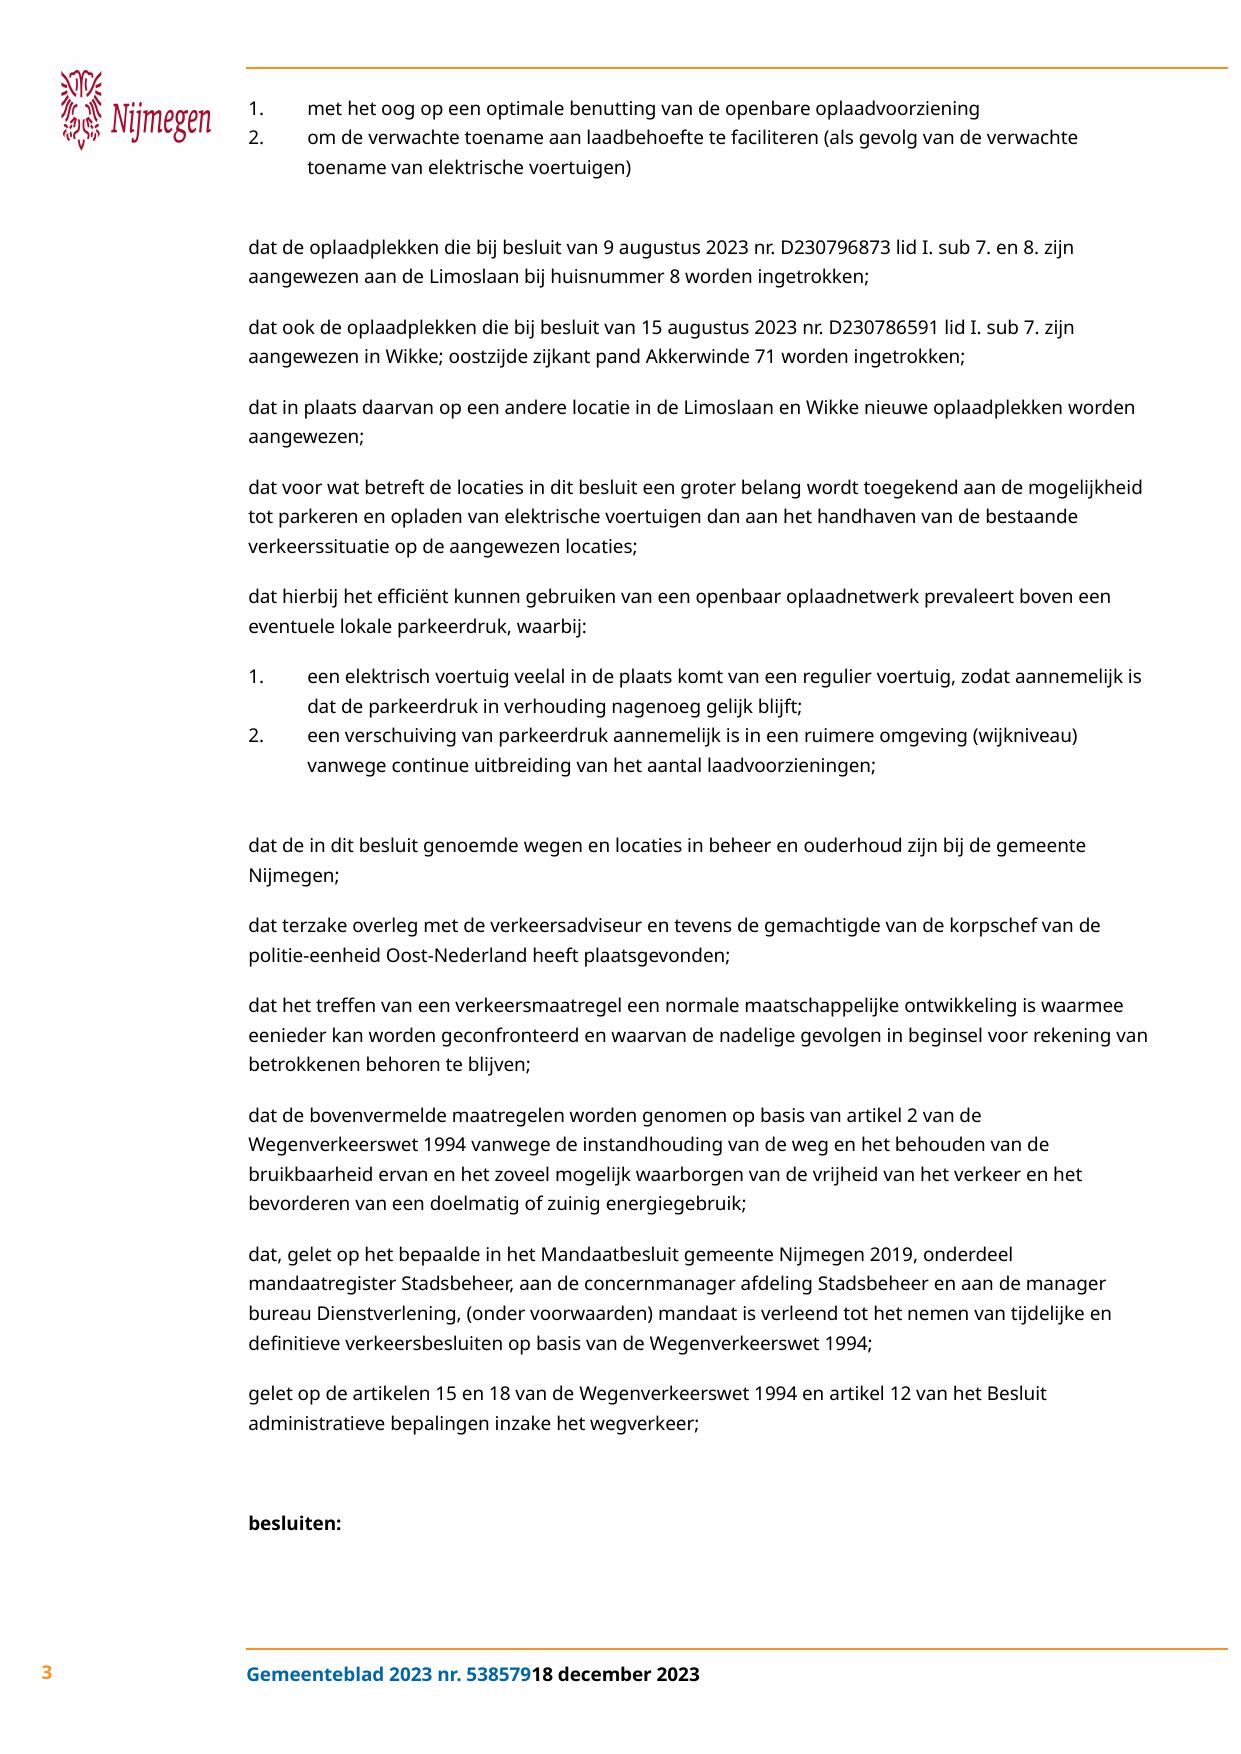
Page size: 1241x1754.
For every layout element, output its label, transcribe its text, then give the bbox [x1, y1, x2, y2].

text besluiten: [248, 1511, 1152, 1536]
list een elektrisch voertuig veelal in de plaats komt van een regulier voertuig, zodat aannemelijk is dat de parkeerdruk in verhouding nagenoeg gelijk blijft; [248, 663, 1152, 719]
text dat de bovenvermelde maatregelen worden genomen op basis van artikel 2 van de Wegenverkeerswet 1994 vanwege de instandhouding van de weg en het behouden van de bruikbaarheid ervan en het zoveel mogelijk waarborgen van de vrijheid van het verkeer en het bevorderen van een doelmatig of zuinig energiegebruik; [248, 1102, 1152, 1216]
text dat ook de oplaadplekken die bij besluit van 15 augustus 2023 nr. D230786591 lid I. sub 7. zijn aangewezen in Wikke; oostzijde zijkant pand Akkerwinde 71 worden ingetrokken; [248, 314, 1152, 369]
text dat hierbij het efficiënt kunnen gebruiken van een openbaar oplaadnetwerk prevaleert boven een eventuele lokale parkeerdruk, waarbij: [248, 583, 1152, 639]
list met het oog op een optimale benutting van de openbare oplaadvoorziening [248, 95, 1152, 121]
text dat voor wat betreft de locaties in dit besluit een groter belang wordt toegekend aan de mogelijkheid tot parkeren en opladen van elektrische voertuigen dan aan het handhaven van de bestaande verkeerssituatie op de aangewezen locaties; [248, 474, 1152, 559]
picture [41, 47, 231, 172]
text dat de oplaadplekken die bij besluit van 9 augustus 2023 nr. D230796873 lid I. sub 7. en 8. zijn aangewezen aan de Limoslaan bij huisnummer 8 worden ingetrokken; [248, 234, 1152, 289]
list een verschuiving van parkeerdruk aannemelijk is in een ruimere omgeving (wijkniveau) vanwege continue uitbreiding van het aantal laadvoorzieningen; [248, 723, 1152, 778]
text dat, gelet op het bepaalde in het Mandaatbesluit gemeente Nijmegen 2019, onderdeel mandaatregister Stadsbeheer, aan de concernmanager afdeling Stadsbeheer en aan de manager bureau Dienstverlening, (onder voorwaarden) mandaat is verleend tot het nemen van tijdelijke en definitieve verkeersbesluiten op basis van de Wegenverkeerswet 1994; [248, 1241, 1152, 1356]
text dat het treffen van een verkeersmaatregel een normale maatschappelijke ontwikkeling is waarmee eenieder kan worden geconfronteerd en waarvan de nadelige gevolgen in beginsel voor rekening van betrokkenen behoren te blijven; [248, 992, 1152, 1077]
list om de verwachte toename aan laadbehoefte te faciliteren (als gevolg van de verwachte toename van elektrische voertuigen) [248, 124, 1152, 180]
text dat terzake overleg met de verkeersadviseur en tevens de gemachtigde van de korpschef van de politie-eenheid Oost-Nederland heeft plaatsgevonden; [248, 912, 1152, 968]
text dat de in dit besluit genoemde wegen en locaties in beheer en ouderhoud zijn bij de gemeente Nijmegen; [248, 832, 1152, 888]
text dat in plaats daarvan op een andere locatie in de Limoslaan en Wikke nieuwe oplaadplekken worden aangewezen; [248, 394, 1152, 449]
text gelet op de artikelen 15 en 18 van de Wegenverkeerswet 1994 en artikel 12 van het Besluit administratieve bepalingen inzake het wegverkeer; [248, 1380, 1152, 1436]
